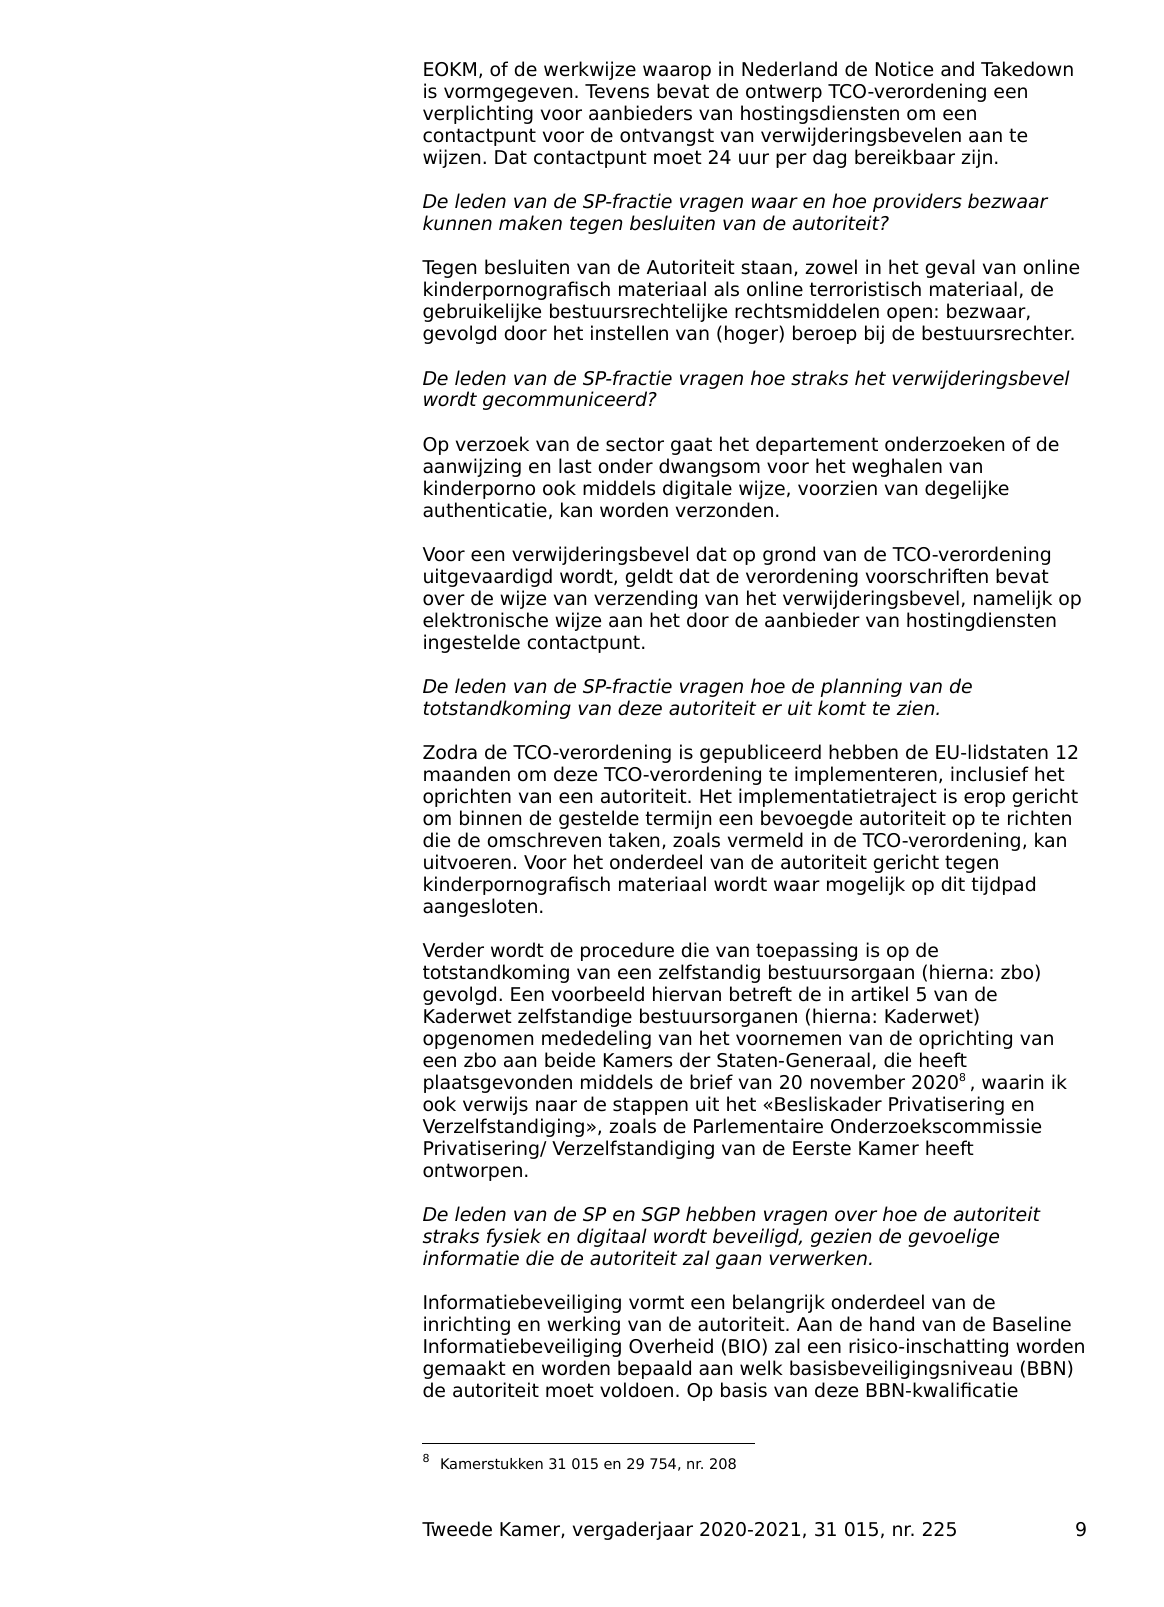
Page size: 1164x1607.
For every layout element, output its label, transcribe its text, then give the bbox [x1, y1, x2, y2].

text De leden van de SP-fractie vragen hoe de planning van de totstandkoming van deze autoriteit er uit komt te zien. [422, 676, 1087, 720]
text Voor een verwijderingsbevel dat op grond van de TCO-verordening uitgevaardigd wordt, geldt dat de verordening voorschriften bevat over de wijze van verzending van het verwijderingsbevel, namelijk op elektronische wijze aan het door de aanbieder van hostingdiensten ingestelde contactpunt. [422, 544, 1087, 653]
text Verder wordt de procedure die van toepassing is op de totstandkoming van een zelfstandig bestuursorgaan (hierna: zbo) gevolgd. Een voorbeeld hiervan betreft de in artikel 5 van de Kaderwet zelfstandige bestuursorganen (hierna: Kaderwet) opgenomen mededeling van het voornemen van de oprichting van een zbo aan beide Kamers der Staten-Generaal, die heeft plaatsgevonden middels de brief van 20 november 2020, waarin ik ook verwijs naar de stappen uit het «Besliskader Privatisering en Verzelfstandiging», zoals de Parlementaire Onderzoekscommissie Privatisering/ Verzelfstandiging van de Eerste Kamer heeft ontworpen. [422, 940, 1087, 1182]
text De leden van de SP en SGP hebben vragen over hoe de autoriteit straks fysiek en digitaal wordt beveiligd, gezien de gevoelige informatie die de autoriteit zal gaan verwerken. [422, 1204, 1087, 1270]
text Kamerstukken 31 015 en 29 754, nr. 208 [422, 1452, 1087, 1474]
text Informatiebeveiliging vormt een belangrijk onderdeel van de inrichting en werking van de autoriteit. Aan de hand van de Baseline Informatiebeveiliging Overheid (BIO) zal een risico-inschatting worden gemaakt en worden bepaald aan welk basisbeveiligingsniveau (BBN) de autoriteit moet voldoen. Op basis van deze BBN-kwalificatie [422, 1292, 1087, 1402]
text De leden van de SP-fractie vragen hoe straks het verwijderingsbevel wordt gecommuniceerd? [422, 367, 1087, 411]
text Op verzoek van de sector gaat het departement onderzoeken of de aanwijzing en last onder dwangsom voor het weghalen van kinderporno ook middels digitale wijze, voorzien van degelijke authenticatie, kan worden verzonden. [422, 433, 1087, 521]
text De leden van de SP-fractie vragen waar en hoe providers bezwaar kunnen maken tegen besluiten van de autoriteit? [422, 191, 1087, 235]
text Tegen besluiten van de Autoriteit staan, zowel in het geval van online kinderpornografisch materiaal als online terroristisch materiaal, de gebruikelijke bestuursrechtelijke rechtsmiddelen open: bezwaar, gevolgd door het instellen van (hoger) beroep bij de bestuursrechter. [422, 257, 1087, 345]
text EOKM, of de werkwijze waarop in Nederland de Notice and Takedown is vormgegeven. Tevens bevat de ontwerp TCO-verordening een verplichting voor aanbieders van hostingsdiensten om een contactpunt voor de ontvangst van verwijderingsbevelen aan te wijzen. Dat contactpunt moet 24 uur per dag bereikbaar zijn. [422, 59, 1087, 169]
text Zodra de TCO-verordening is gepubliceerd hebben de EU-lidstaten 12 maanden om deze TCO-verordening te implementeren, inclusief het oprichten van een autoriteit. Het implementatietraject is erop gericht om binnen de gestelde termijn een bevoegde autoriteit op te richten die de omschreven taken, zoals vermeld in de TCO-verordening, kan uitvoeren. Voor het onderdeel van de autoriteit gericht tegen kinderpornografisch materiaal wordt waar mogelijk op dit tijdpad aangesloten. [422, 742, 1087, 918]
